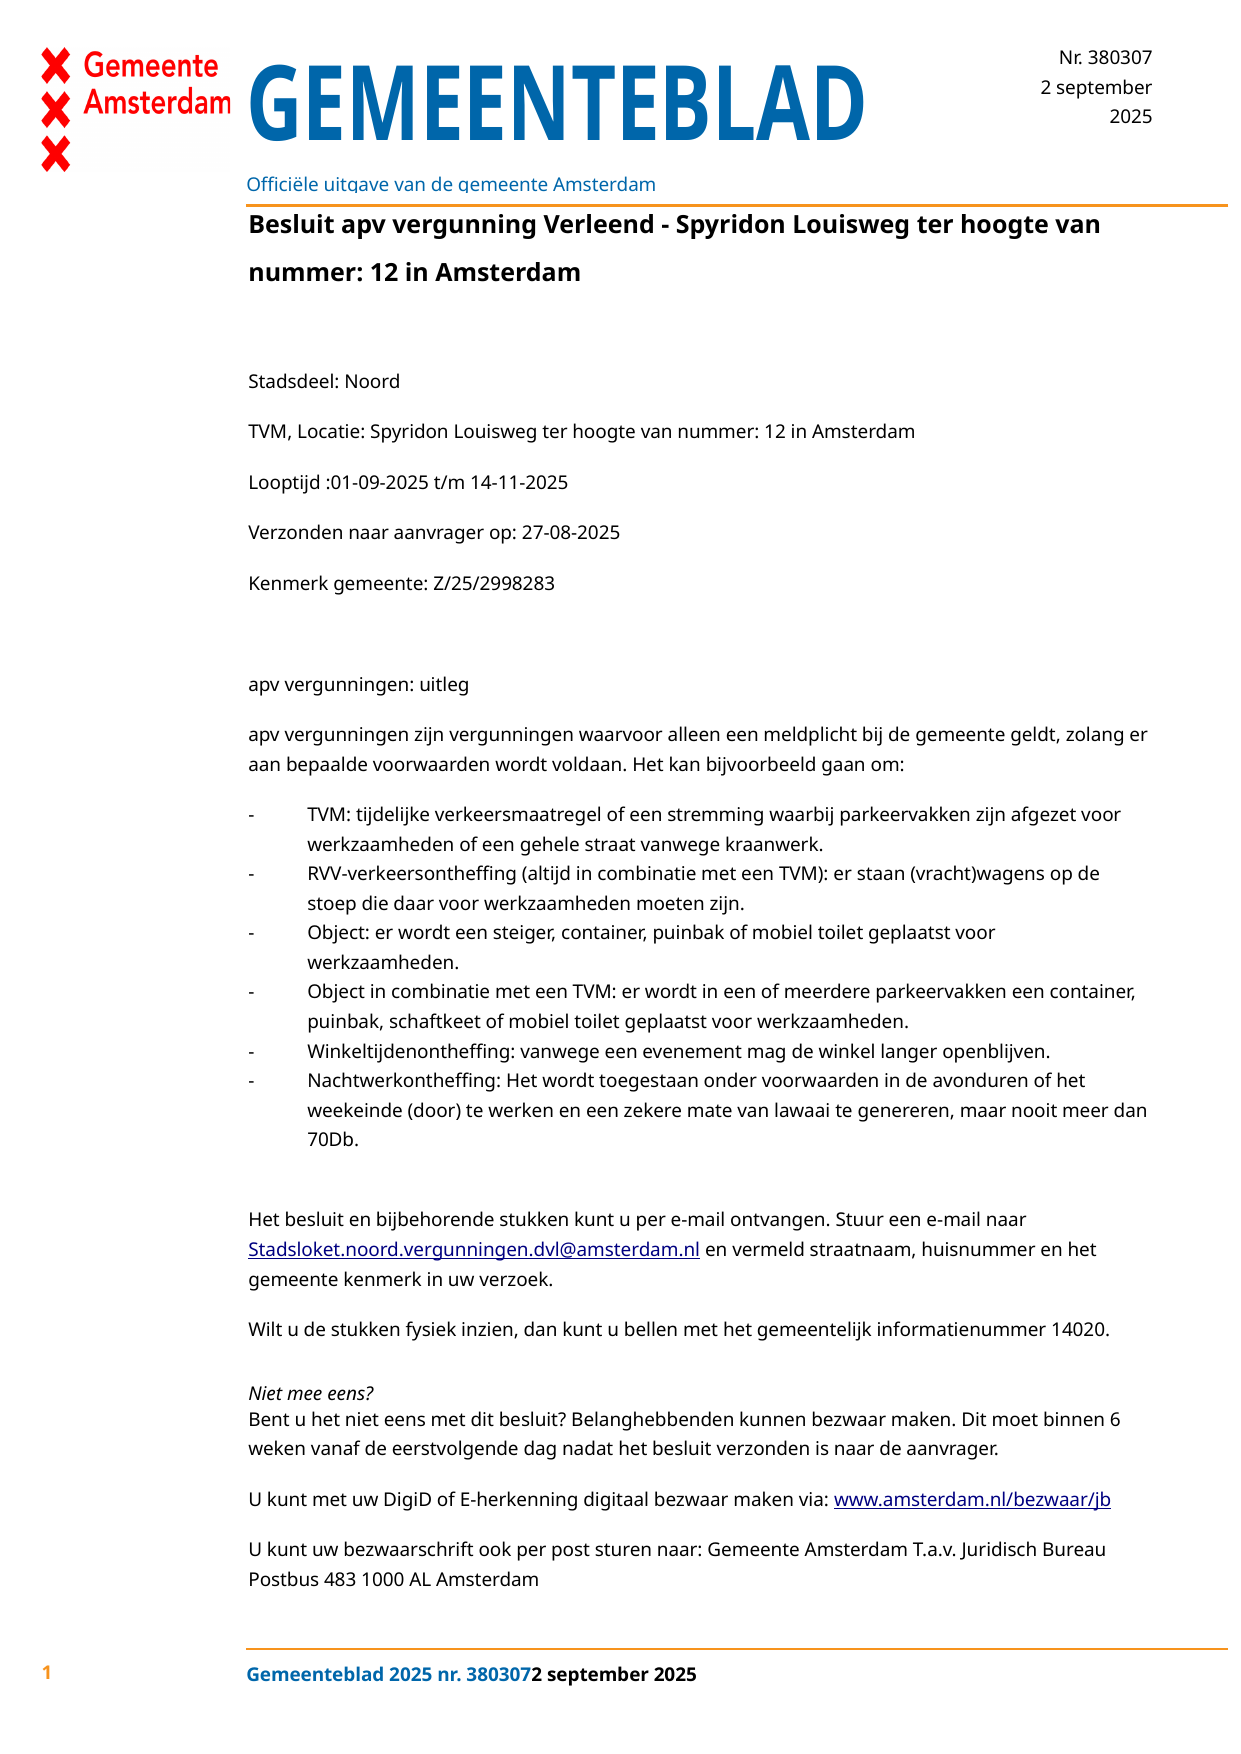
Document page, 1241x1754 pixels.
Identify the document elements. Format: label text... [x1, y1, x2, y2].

text U kunt uw bezwaarschrift ook per post sturen naar: Gemeente Amsterdam T.a.v. Juridisch Bureau Postbus 483 1000 AL Amsterdam [248, 1536, 1152, 1592]
text Kenmerk gemeente: Z/25/2998283 [248, 570, 1152, 596]
list Nachtwerkontheffing: Het wordt toegestaan onder voorwaarden in de avonduren of het weekeinde (door) te werken en een zekere mate van lawaai te genereren, maar nooit meer dan 70Db. [248, 1067, 1152, 1152]
text Niet mee eens? [248, 1380, 1152, 1406]
text Verzonden naar aanvrager op: 27-08-2025 [248, 519, 1152, 545]
text Wilt u de stukken fysiek inzien, dan kunt u bellen met het gemeentelijk informatienummer 14020. [248, 1316, 1152, 1342]
list Object in combinatie met een TVM: er wordt in een of meerdere parkeervakken een container, puinbak, schaftkeet of mobiel toilet geplaatst voor werkzaamheden. [248, 979, 1152, 1034]
text apv vergunningen: uitleg [248, 671, 1152, 697]
text TVM, Locatie: Spyridon Louisweg ter hoogte van nummer: 12 in Amsterdam [248, 419, 1152, 444]
text apv vergunningen zijn vergunningen waarvoor alleen een meldplicht bij de gemeente geldt, zolang er aan bepaalde voorwaarden wordt voldaan. Het kan bijvoorbeeld gaan om: [248, 721, 1152, 777]
text Bent u het niet eens met dit besluit? Belanghebbenden kunnen bezwaar maken. Dit moet binnen 6 weken vanaf de eerstvolgende dag nadat het besluit verzonden is naar de aanvrager. [248, 1406, 1152, 1461]
text Besluit apv vergunning Verleend - Spyridon Louisweg ter hoogte van nummer: 12 in Amsterdam [248, 207, 1152, 288]
text Stadsdeel: Noord [248, 368, 1152, 394]
picture [41, 47, 231, 172]
list Object: er wordt een steiger, container, puinbak of mobiel toilet geplaatst voor werkzaamheden. [248, 919, 1152, 975]
text Het besluit en bijbehorende stukken kunt u per e-mail ontvangen. Stuur een e-mail naar Stadsloket.noord.vergunningen.dvl@amsterdam.nl en vermeld straatnaam, huisnummer en het gemeente kenmerk in uw verzoek. [248, 1207, 1152, 1292]
text U kunt met uw DigiD of E-herkenning digitaal bezwaar maken via: www.amsterdam.nl/bezwaar/jb [248, 1486, 1152, 1512]
text Looptijd :01-09-2025 t/m 14-11-2025 [248, 469, 1152, 495]
list Winkeltijdenontheffing: vanwege een evenement mag de winkel langer openblijven. [248, 1038, 1152, 1064]
list TVM: tijdelijke verkeersmaatregel of een stremming waarbij parkeervakken zijn afgezet voor werkzaamheden of een gehele straat vanwege kraanwerk. [248, 801, 1152, 857]
list RVV-verkeersontheffing (altijd in combinatie met een TVM): er staan (vracht)wagens op de stoep die daar voor werkzaamheden moeten zijn. [248, 860, 1152, 916]
